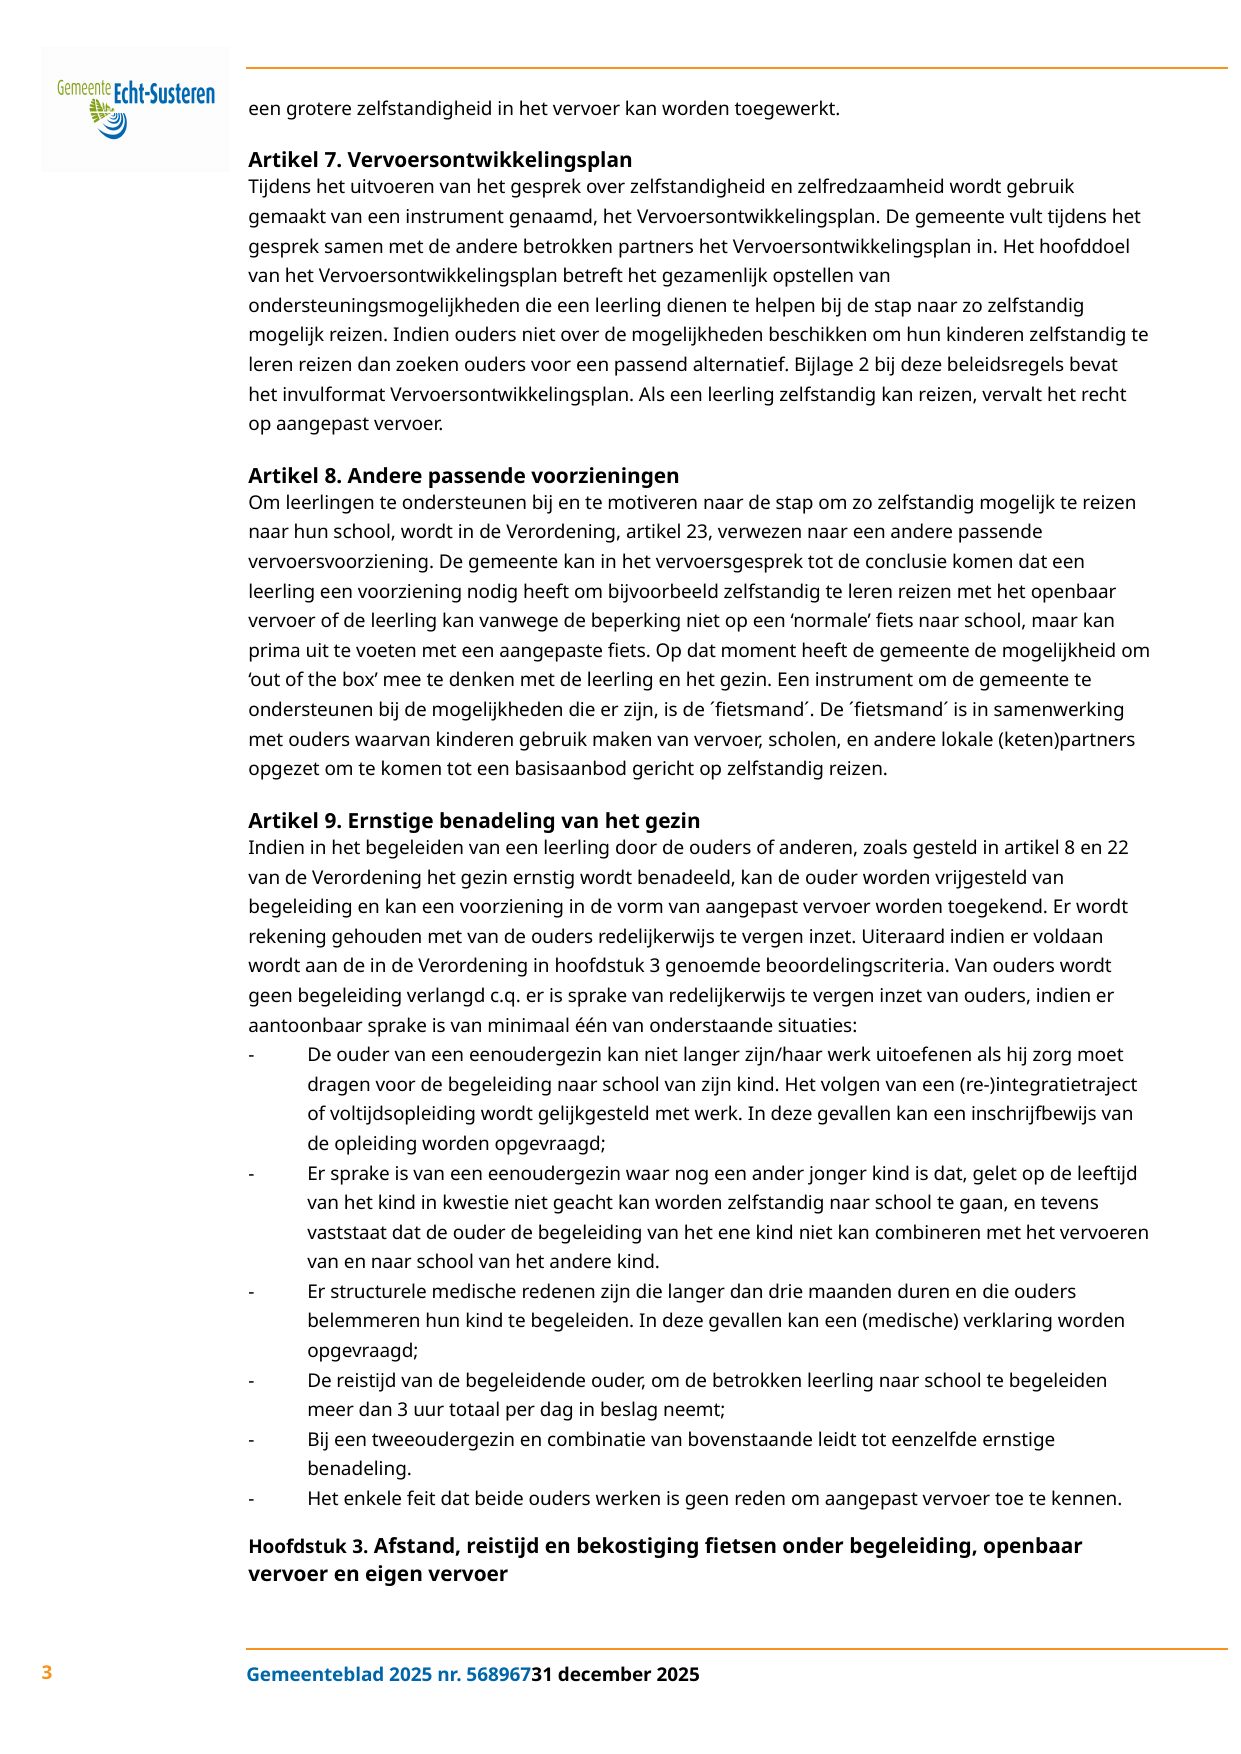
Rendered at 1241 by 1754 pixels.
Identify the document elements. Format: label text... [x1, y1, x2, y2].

list Er structurele medische redenen zijn die langer dan drie maanden duren en die ouders belemmeren hun kind te begeleiden. In deze gevallen kan een (medische) verklaring worden opgevraagd; [248, 1278, 1152, 1363]
text Om leerlingen te ondersteunen bij en te motiveren naar de stap om zo zelfstandig mogelijk te reizen naar hun school, wordt in de Verordening, artikel 23, verwezen naar een andere passende vervoersvoorziening. De gemeente kan in het vervoersgesprek tot de conclusie komen dat een leerling een voorziening nodig heeft om bijvoorbeeld zelfstandig te leren reizen met het openbaar vervoer of de leerling kan vanwege de beperking niet op een ‘normale’ fiets naar school, maar kan prima uit te voeten met een aangepaste fiets. Op dat moment heeft de gemeente de mogelijkheid om ‘out of the box’ mee te denken met de leerling en het gezin. Een instrument om de gemeente te ondersteunen bij de mogelijkheden die er zijn, is de ´fietsmand´. De ´fietsmand´ is in samenwerking met ouders waarvan kinderen gebruik maken van vervoer, scholen, en andere lokale (keten)partners opgezet om te komen tot een basisaanbod gericht op zelfstandig reizen. [248, 489, 1152, 781]
list Bij een tweeoudergezin en combinatie van bovenstaande leidt tot eenzelfde ernstige benadeling. [248, 1426, 1152, 1481]
list De reistijd van de begeleidende ouder, om de betrokken leerling naar school te begeleiden meer dan 3 uur totaal per dag in beslag neemt; [248, 1367, 1152, 1422]
text Hoofdstuk 3. Afstand, reistijd en bekostiging fietsen onder begeleiding, openbaar vervoer en eigen vervoer [248, 1531, 1152, 1588]
list Het enkele feit dat beide ouders werken is geen reden om aangepast vervoer toe te kennen. [248, 1485, 1152, 1511]
text Artikel 8. Andere passende voorzieningen [248, 461, 1152, 489]
text Artikel 7. Vervoersontwikkelingsplan [248, 145, 1152, 174]
list Er sprake is van een eenoudergezin waar nog een ander jonger kind is dat, gelet op de leeftijd van het kind in kwestie niet geacht kan worden zelfstandig naar school te gaan, en tevens vaststaat dat de ouder de begeleiding van het ene kind niet kan combineren met het vervoeren van en naar school van het andere kind. [248, 1160, 1152, 1274]
text Indien in het begeleiden van een leerling door de ouders of anderen, zoals gesteld in artikel 8 en 22 van de Verordening het gezin ernstig wordt benadeeld, kan de ouder worden vrijgesteld van begeleiding en kan een voorziening in de vorm van aangepast vervoer worden toegekend. Er wordt rekening gehouden met van de ouders redelijkerwijs te vergen inzet. Uiteraard indien er voldaan wordt aan de in de Verordening in hoofdstuk 3 genoemde beoordelingscriteria. Van ouders wordt geen begeleiding verlangd c.q. er is sprake van redelijkerwijs te vergen inzet van ouders, indien er aantoonbaar sprake is van minimaal één van onderstaande situaties: [248, 834, 1152, 1037]
text Tijdens het uitvoeren van het gesprek over zelfstandigheid en zelfredzaamheid wordt gebruik gemaakt van een instrument genaamd, het Vervoersontwikkelingsplan. De gemeente vult tijdens het gesprek samen met de andere betrokken partners het Vervoersontwikkelingsplan in. Het hoofddoel van het Vervoersontwikkelingsplan betreft het gezamenlijk opstellen van ondersteuningsmogelijkheden die een leerling dienen te helpen bij de stap naar zo zelfstandig mogelijk reizen. Indien ouders niet over de mogelijkheden beschikken om hun kinderen zelfstandig te leren reizen dan zoeken ouders voor een passend alternatief. Bijlage 2 bij deze beleidsregels bevat het invulformat Vervoersontwikkelingsplan. Als een leerling zelfstandig kan reizen, vervalt het recht op aangepast vervoer. [248, 174, 1152, 436]
picture [41, 47, 231, 172]
list De ouder van een eenoudergezin kan niet langer zijn/haar werk uitoefenen als hij zorg moet dragen voor de begeleiding naar school van zijn kind. Het volgen van een (re-)integratietraject of voltijdsopleiding wordt gelijkgesteld met werk. In deze gevallen kan een inschrijfbewijs van de opleiding worden opgevraagd; [248, 1041, 1152, 1156]
text een grotere zelfstandigheid in het vervoer kan worden toegewerkt. [248, 95, 1152, 121]
text Artikel 9. Ernstige benadeling van het gezin [248, 806, 1152, 834]
